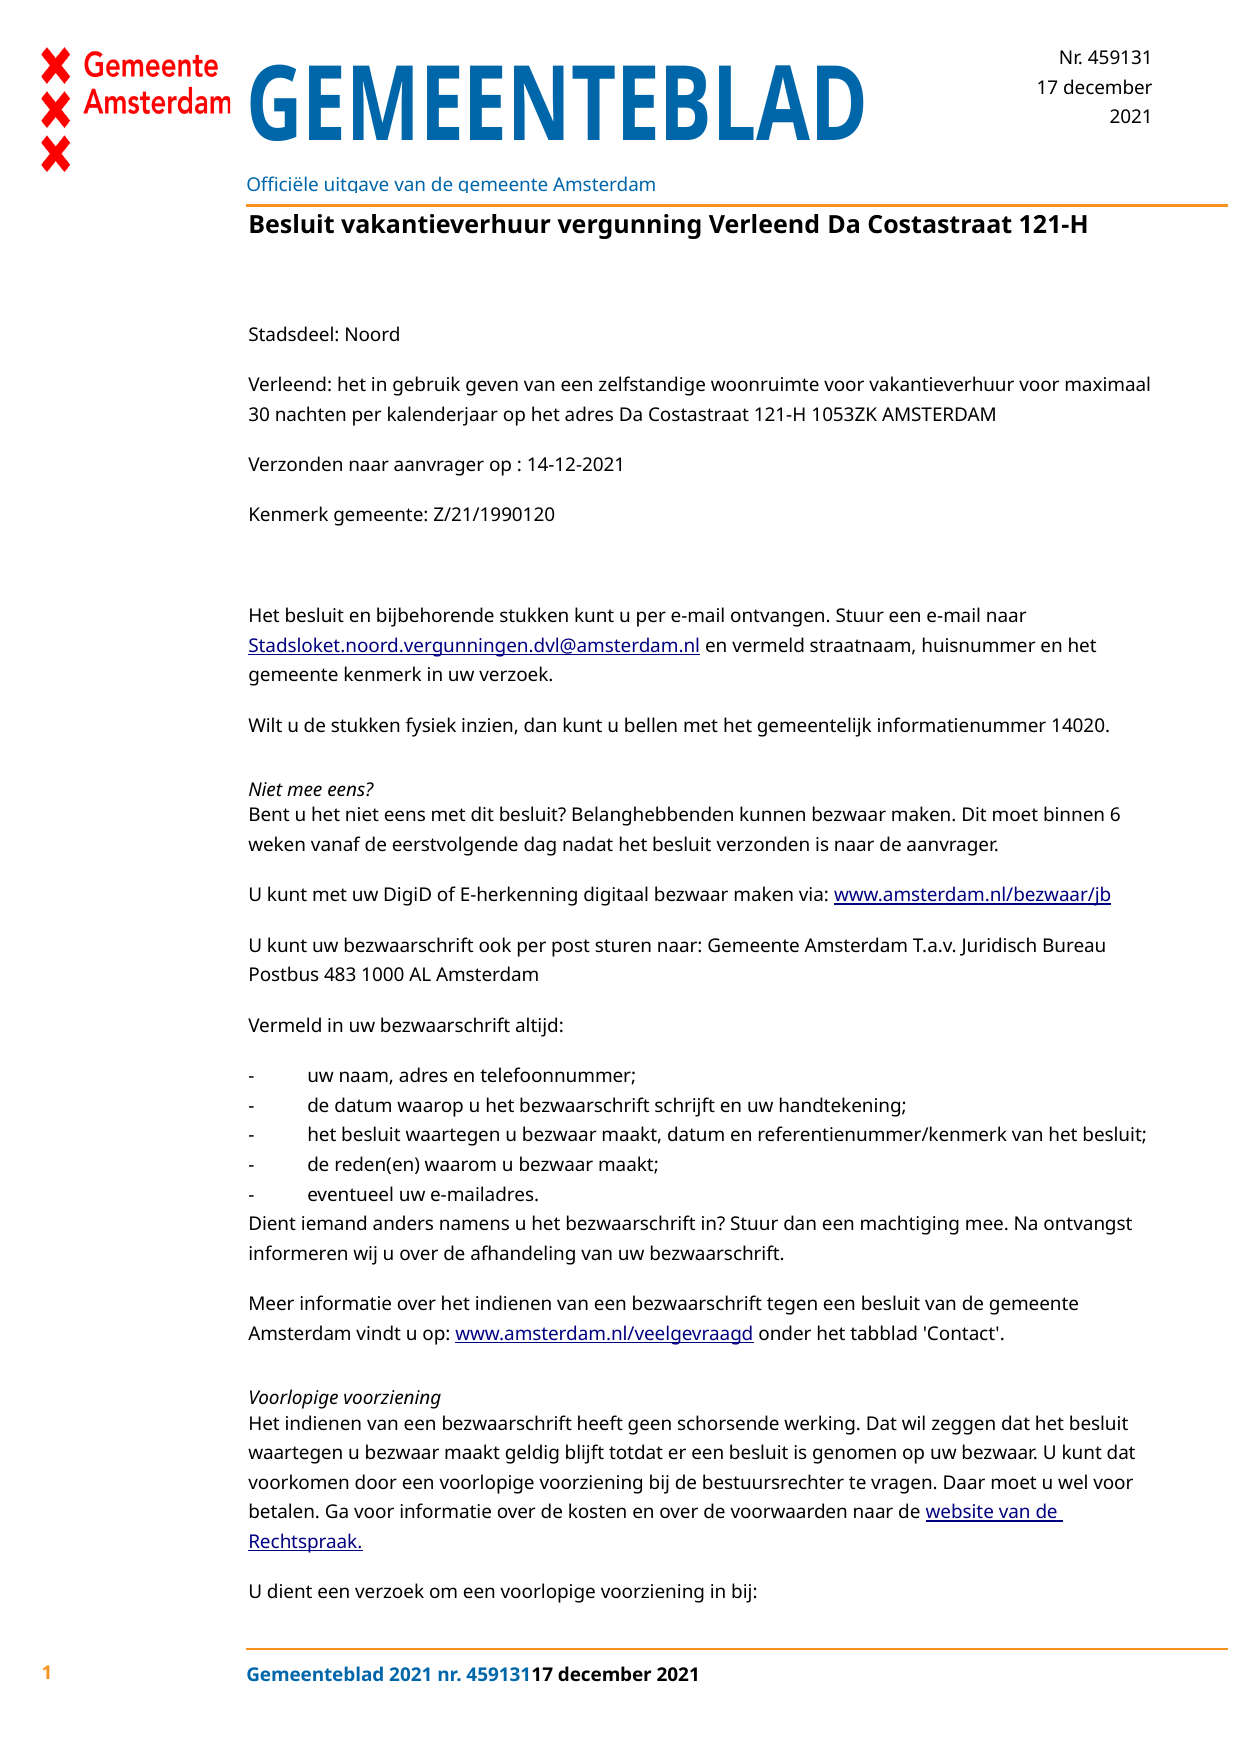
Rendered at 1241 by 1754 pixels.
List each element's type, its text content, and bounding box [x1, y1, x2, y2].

text Voorlopige voorziening [248, 1384, 1152, 1410]
list de datum waarop u het bezwaarschrift schrijft en uw handtekening; [248, 1092, 1152, 1118]
text Wilt u de stukken fysiek inzien, dan kunt u bellen met het gemeentelijk informatienummer 14020. [248, 712, 1152, 738]
list uw naam, adres en telefoonnummer; [248, 1062, 1152, 1088]
text Niet mee eens? [248, 776, 1152, 802]
text Stadsdeel: Noord [248, 321, 1152, 346]
text Bent u het niet eens met dit besluit? Belanghebbenden kunnen bezwaar maken. Dit moet binnen 6 weken vanaf de eerstvolgende dag nadat het besluit verzonden is naar de aanvrager. [248, 802, 1152, 857]
text Kenmerk gemeente: Z/21/1990120 [248, 502, 1152, 527]
text Besluit vakantieverhuur vergunning Verleend Da Costastraat 121-H [248, 207, 1152, 241]
text U dient een verzoek om een voorlopige voorziening in bij: [248, 1578, 1152, 1604]
text Verzonden naar aanvrager op : 14-12-2021 [248, 451, 1152, 477]
text Het indienen van een bezwaarschrift heeft geen schorsende werking. Dat wil zeggen dat het besluit waartegen u bezwaar maakt geldig blijft totdat er een besluit is genomen op uw bezwaar. U kunt dat voorkomen door een voorlopige voorziening bij de bestuursrechter te vragen. Daar moet u wel voor betalen. Ga voor informatie over de kosten en over de voorwaarden naar de website van de Rechtspraak. [248, 1410, 1152, 1554]
text U kunt uw bezwaarschrift ook per post sturen naar: Gemeente Amsterdam T.a.v. Juridisch Bureau Postbus 483 1000 AL Amsterdam [248, 932, 1152, 987]
text Vermeld in uw bezwaarschrift altijd: [248, 1012, 1152, 1038]
picture [41, 47, 231, 172]
text Het besluit en bijbehorende stukken kunt u per e-mail ontvangen. Stuur een e-mail naar Stadsloket.noord.vergunningen.dvl@amsterdam.nl en vermeld straatnaam, huisnummer en het gemeente kenmerk in uw verzoek. [248, 602, 1152, 687]
text Dient iemand anders namens u het bezwaarschrift in? Stuur dan een machtiging mee. Na ontvangst informeren wij u over de afhandeling van uw bezwaarschrift. [248, 1210, 1152, 1266]
list de reden(en) waarom u bezwaar maakt; [248, 1151, 1152, 1177]
text Meer informatie over het indienen van een bezwaarschrift tegen een besluit van de gemeente Amsterdam vindt u op: www.amsterdam.nl/veelgevraagd onder het tabblad 'Contact'. [248, 1290, 1152, 1346]
list eventueel uw e-mailadres. [248, 1181, 1152, 1207]
text Verleend: het in gebruik geven van een zelfstandige woonruimte voor vakantieverhuur voor maximaal 30 nachten per kalenderjaar op het adres Da Costastraat 121-H 1053ZK AMSTERDAM [248, 371, 1152, 426]
text U kunt met uw DigiD of E-herkenning digitaal bezwaar maken via: www.amsterdam.nl/bezwaar/jb [248, 882, 1152, 907]
list het besluit waartegen u bezwaar maakt, datum en referentienummer/kenmerk van het besluit; [248, 1122, 1152, 1147]
